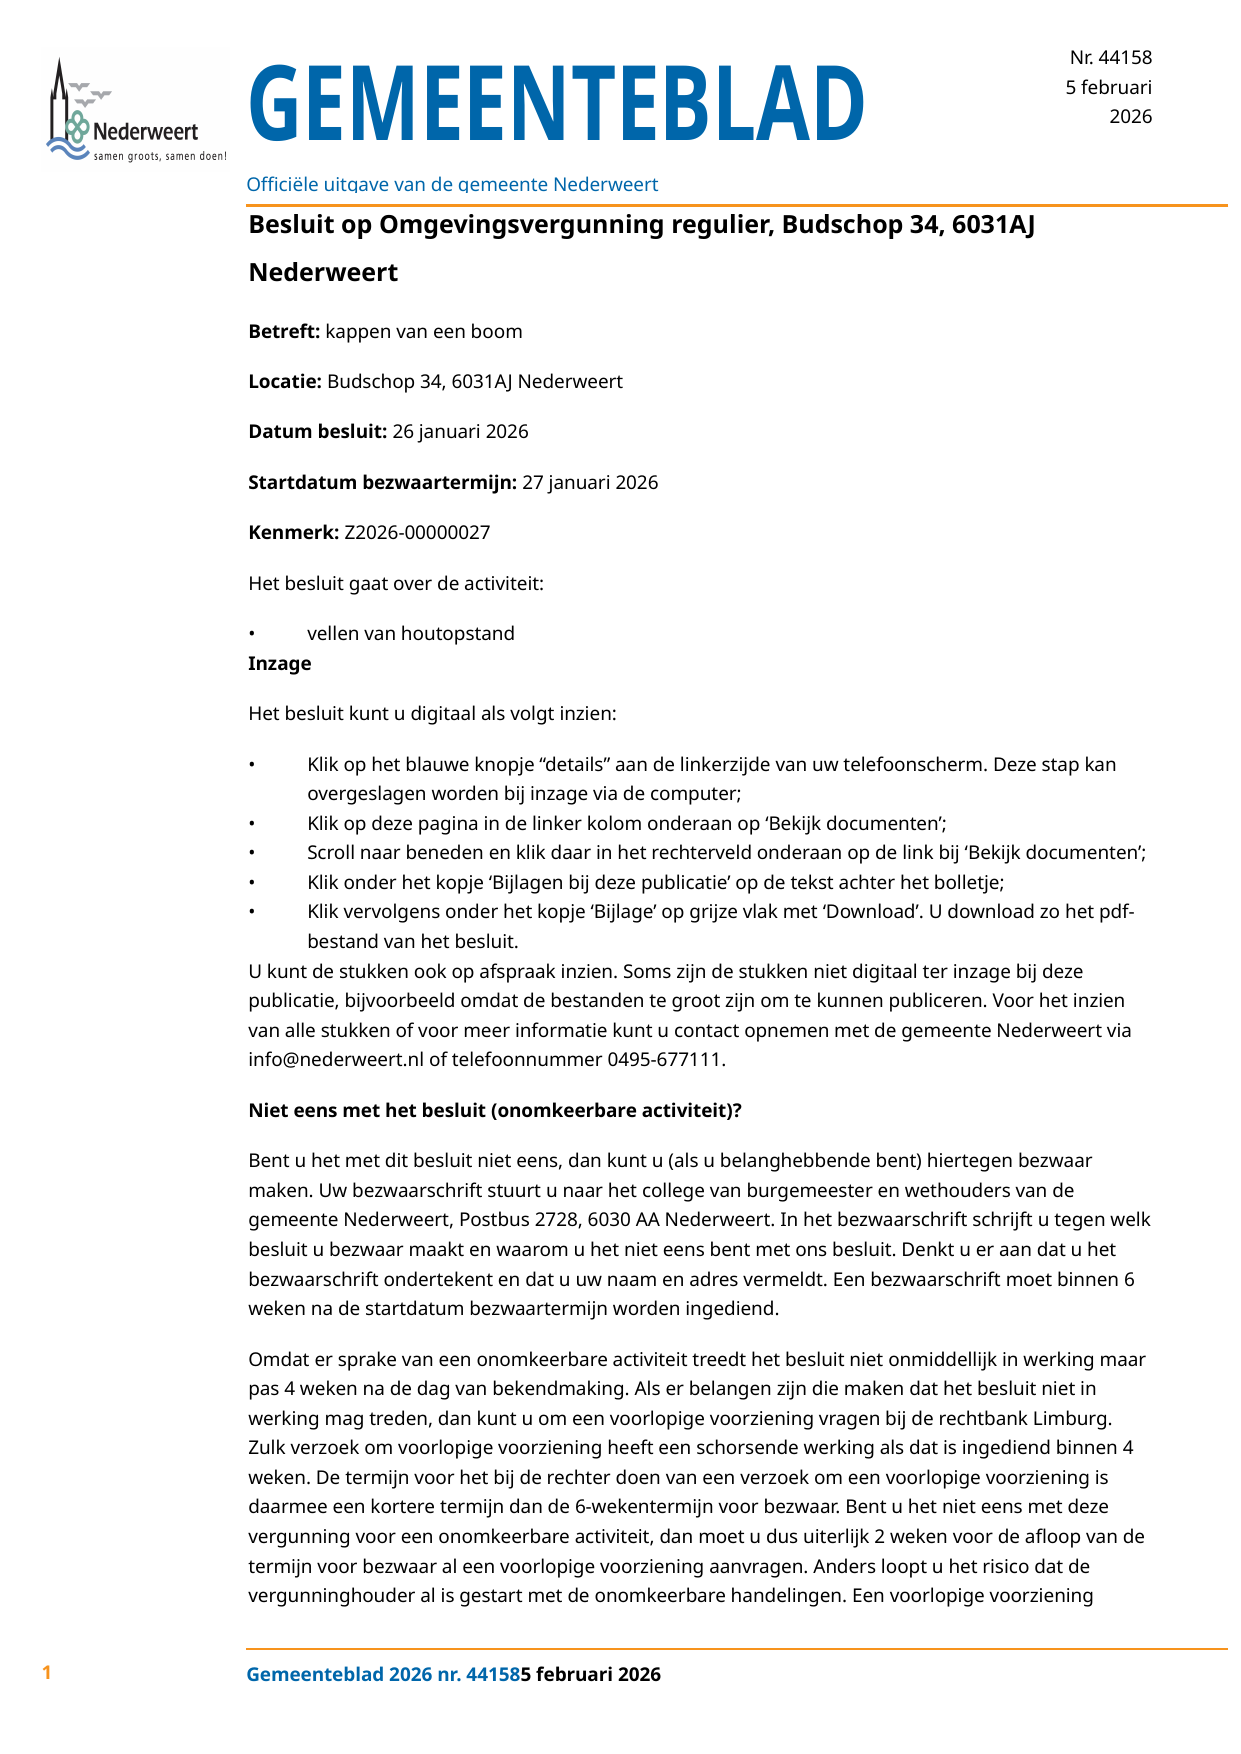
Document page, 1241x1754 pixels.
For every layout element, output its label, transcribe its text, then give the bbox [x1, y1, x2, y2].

list Klik onder het kopje ‘Bijlagen bij deze publicatie’ op de tekst achter het bolletje; [248, 869, 1152, 895]
text Omdat er sprake van een onomkeerbare activiteit treedt het besluit niet onmiddellijk in werking maar pas 4 weken na de dag van bekendmaking. Als er belangen zijn die maken dat het besluit niet in werking mag treden, dan kunt u om een voorlopige voorziening vragen bij de rechtbank Limburg. Zulk verzoek om voorlopige voorziening heeft een schorsende werking als dat is ingediend binnen 4 weken. De termijn voor het bij de rechter doen van een verzoek om een voorlopige voorziening is daarmee een kortere termijn dan de 6-wekentermijn voor bezwaar. Bent u het niet eens met deze vergunning voor een onomkeerbare activiteit, dan moet u dus uiterlijk 2 weken voor de afloop van de termijn voor bezwaar al een voorlopige voorziening aanvragen. Anders loopt u het risico dat de vergunninghouder al is gestart met de onomkeerbare handelingen. Een voorlopige voorziening [248, 1346, 1152, 1608]
text Niet eens met het besluit (onomkeerbare activiteit)? [248, 1097, 1152, 1123]
text Besluit op Omgevingsvergunning regulier, Budschop 34, 6031AJ Nederweert [248, 207, 1152, 288]
list Klik vervolgens onder het kopje ‘Bijlage’ op grijze vlak met ‘Download’. U download zo het pdf-bestand van het besluit. [248, 899, 1152, 954]
text Startdatum bezwaartermijn: 27 januari 2026 [248, 469, 1152, 495]
text Inzage [248, 650, 1152, 676]
text Het besluit kunt u digitaal als volgt inzien: [248, 700, 1152, 726]
text Betreft: kappen van een boom [248, 318, 1152, 344]
text Kenmerk: Z2026-00000027 [248, 519, 1152, 545]
list Klik op het blauwe knopje “details” aan de linkerzijde van uw telefoonscherm. Deze stap kan overgeslagen worden bij inzage via de computer; [248, 751, 1152, 806]
text Datum besluit: 26 januari 2026 [248, 419, 1152, 444]
text Het besluit gaat over de activiteit: [248, 570, 1152, 596]
text Bent u het met dit besluit niet eens, dan kunt u (als u belanghebbende bent) hiertegen bezwaar maken. Uw bezwaarschrift stuurt u naar het college van burgemeester en wethouders van de gemeente Nederweert, Postbus 2728, 6030 AA Nederweert. In het bezwaarschrift schrijft u tegen welk besluit u bezwaar maakt en waarom u het niet eens bent met ons besluit. Denkt u er aan dat u het bezwaarschrift ondertekent en dat u uw naam en adres vermeldt. Een bezwaarschrift moet binnen 6 weken na de startdatum bezwaartermijn worden ingediend. [248, 1147, 1152, 1321]
list Scroll naar beneden en klik daar in het rechterveld onderaan op de link bij ‘Bekijk documenten’; [248, 839, 1152, 865]
picture [41, 47, 231, 172]
text U kunt de stukken ook op afspraak inzien. Soms zijn de stukken niet digitaal ter inzage bij deze publicatie, bijvoorbeeld omdat de bestanden te groot zijn om te kunnen publiceren. Voor het inzien van alle stukken of voor meer informatie kunt u contact opnemen met de gemeente Nederweert via info@nederweert.nl of telefoonnummer 0495-677111. [248, 958, 1152, 1072]
list vellen van houtopstand [248, 620, 1152, 646]
list Klik op deze pagina in de linker kolom onderaan op ‘Bekijk documenten’; [248, 810, 1152, 836]
text Locatie: Budschop 34, 6031AJ Nederweert [248, 368, 1152, 394]
